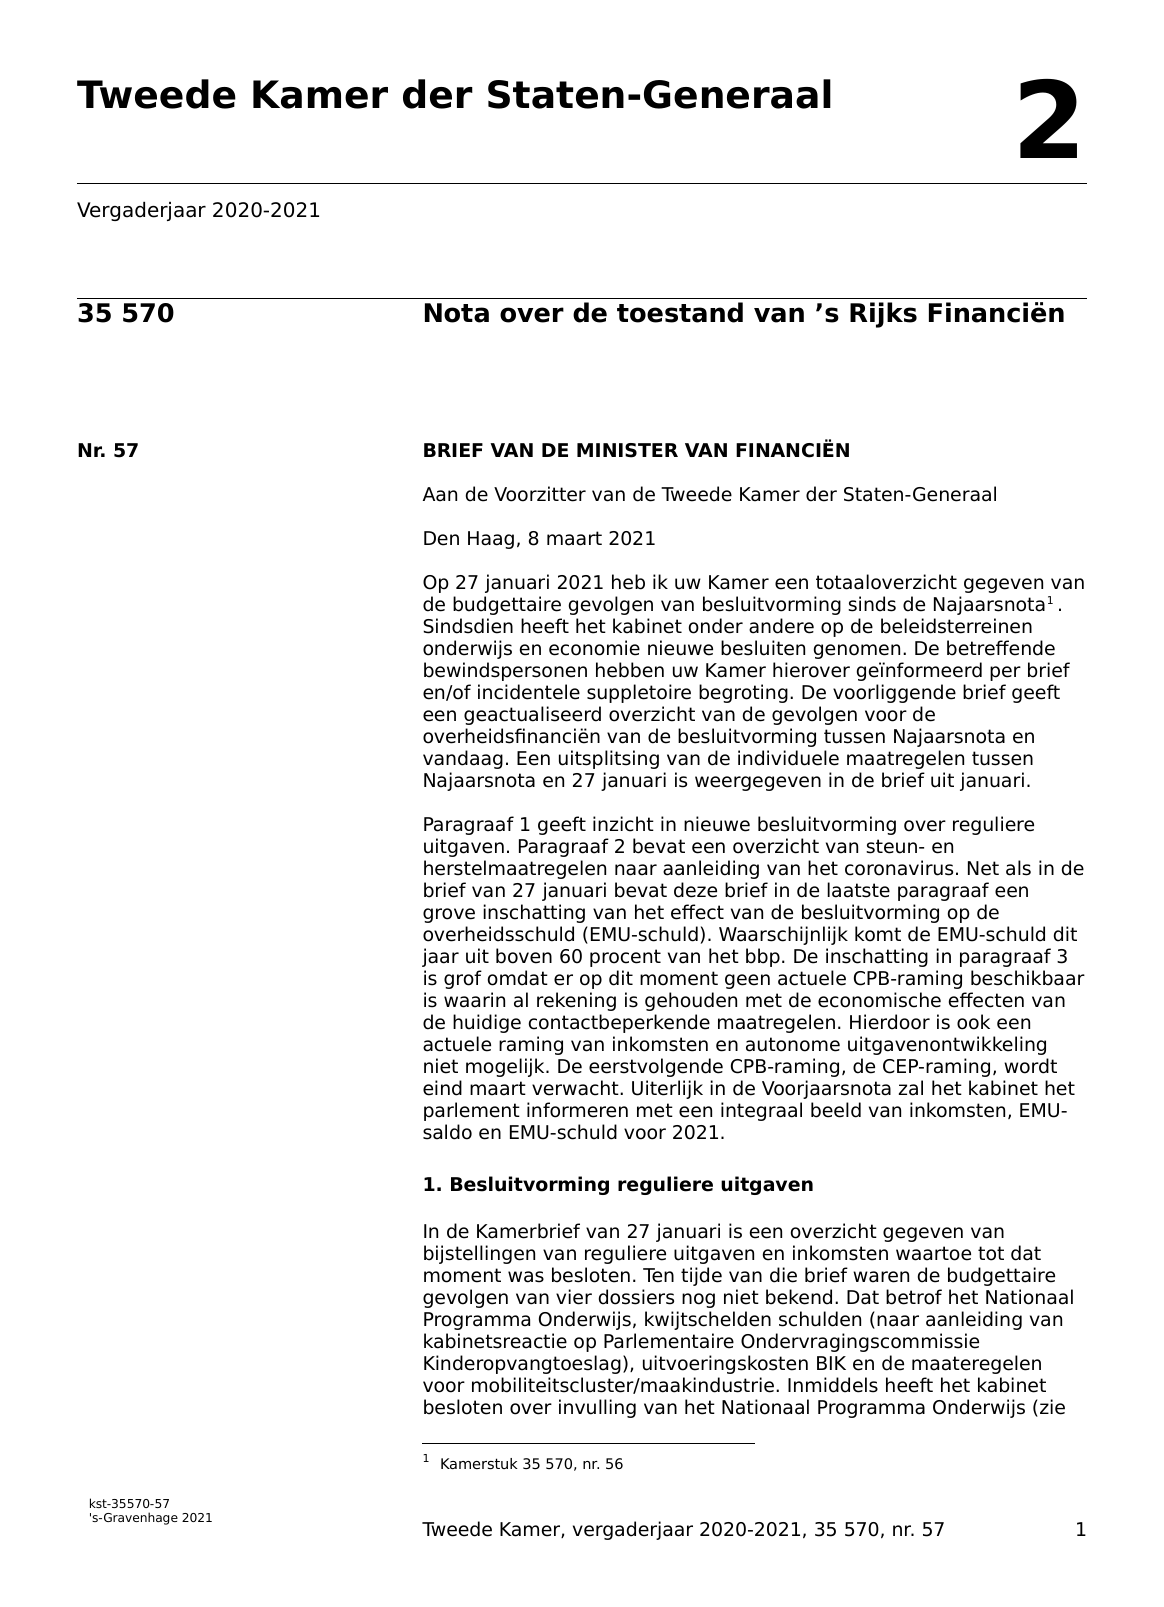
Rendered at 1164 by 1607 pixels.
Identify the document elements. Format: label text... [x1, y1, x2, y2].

text Den Haag, 8 maart 2021 [422, 528, 1087, 550]
text In de Kamerbrief van 27 januari is een overzicht gegeven van bijstellingen van reguliere uitgaven en inkomsten waartoe tot dat moment was besloten. Ten tijde van die brief waren de budgettaire gevolgen van vier dossiers nog niet bekend. Dat betrof het Nationaal Programma Onderwijs, kwijtschelden schulden (naar aanleiding van kabinetsreactie op Parlementaire Ondervragingscommissie Kinderopvangtoeslag), uitvoeringskosten BIK en de maateregelen voor mobiliteitscluster/maakindustrie. Inmiddels heeft het kabinet besloten over invulling van het Nationaal Programma Onderwijs (zie [422, 1221, 1087, 1419]
subtitle 1. Besluitvorming reguliere uitgaven [422, 1174, 1087, 1196]
text Op 27 januari 2021 heb ik uw Kamer een totaaloverzicht gegeven van de budgettaire gevolgen van besluitvorming sinds de Najaarsnota. Sindsdien heeft het kabinet onder andere op de beleidsterreinen onderwijs en economie nieuwe besluiten genomen. De betreffende bewindspersonen hebben uw Kamer hierover geïnformeerd per brief en/of incidentele suppletoire begroting. De voorliggende brief geeft een geactualiseerd overzicht van de gevolgen voor de overheidsfinanciën van de besluitvorming tussen Najaarsnota en vandaag. Een uitsplitsing van de individuele maatregelen tussen Najaarsnota en 27 januari is weergegeven in de brief uit januari. [422, 572, 1087, 792]
text Kamerstuk 35 570, nr. 56 [422, 1452, 1087, 1474]
text Paragraaf 1 geeft inzicht in nieuwe besluitvorming over reguliere uitgaven. Paragraaf 2 bevat een overzicht van steun- en herstelmaatregelen naar aanleiding van het coronavirus. Net als in de brief van 27 januari bevat deze brief in de laatste paragraaf een grove inschatting van het effect van de besluitvorming op de overheidsschuld (EMU-schuld). Waarschijnlijk komt de EMU-schuld dit jaar uit boven 60 procent van het bbp. De inschatting in paragraaf 3 is grof omdat er op dit moment geen actuele CPB-raming beschikbaar is waarin al rekening is gehouden met de economische effecten van de huidige contactbeperkende maatregelen. Hierdoor is ook een actuele raming van inkomsten en autonome uitgavenontwikkeling niet mogelijk. De eerstvolgende CPB-raming, de CEP-raming, wordt eind maart verwacht. Uiterlijk in de Voorjaarsnota zal het kabinet het parlement informeren met een integraal beeld van inkomsten, EMU-saldo en EMU-schuld voor 2021. [422, 814, 1087, 1144]
table_header Tweede Kamer der Staten-Generaal [77, 59, 886, 183]
text 's-Gravenhage 2021 [88, 1511, 323, 1525]
table_header 2 [886, 59, 1087, 183]
text kst-35570-57 [88, 1497, 323, 1511]
text Aan de Voorzitter van de Tweede Kamer der Staten-Generaal [422, 484, 1087, 506]
subtitle 35 570 Nota over de toestand van ’s Rijks Financiën [77, 299, 1087, 329]
table_cell Vergaderjaar 2020-2021 [77, 184, 1087, 298]
subtitle Nr. 57 BRIEF VAN DE MINISTER VAN FINANCIËN [77, 440, 1087, 462]
